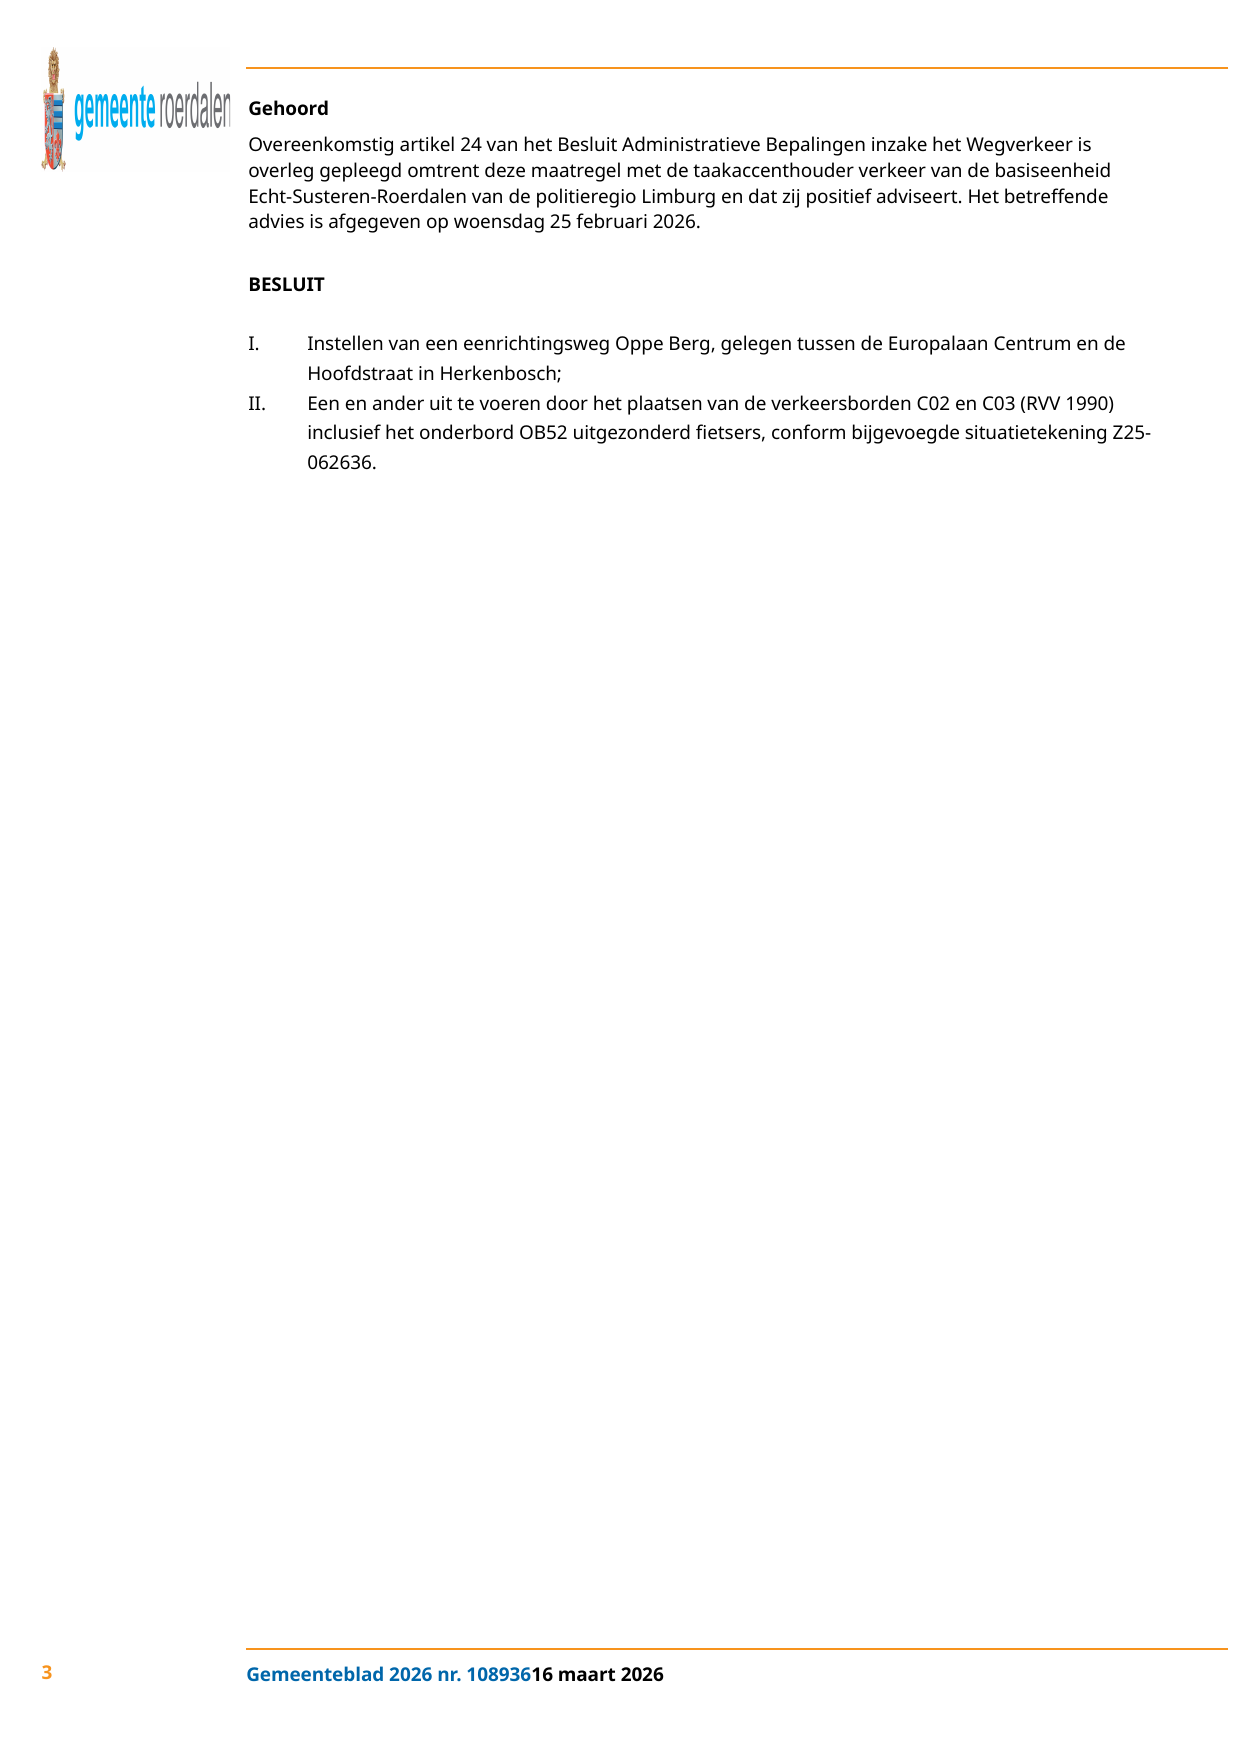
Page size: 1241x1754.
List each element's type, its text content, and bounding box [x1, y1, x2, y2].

picture [41, 47, 231, 172]
text BESLUIT [248, 271, 1152, 297]
list Instellen van een eenrichtingsweg Oppe Berg, gelegen tussen de Europalaan Centrum en de Hoofdstraat in Herkenbosch; [248, 331, 1152, 386]
text Gehoord [248, 95, 1152, 121]
text Overeenkomstig artikel 24 van het Besluit Administratieve Bepalingen inzake het Wegverkeer is overleg gepleegd omtrent deze maatregel met de taakaccenthouder verkeer van de basiseenheid Echt-Susteren-Roerdalen van de politieregio Limburg en dat zij positief adviseert. Het betreffende advies is afgegeven op woensdag 25 februari 2026. [248, 131, 1152, 234]
list Een en ander uit te voeren door het plaatsen van de verkeersborden C02 en C03 (RVV 1990) inclusief het onderbord OB52 uitgezonderd fietsers, conform bijgevoegde situatietekening Z25-062636. [248, 390, 1152, 474]
